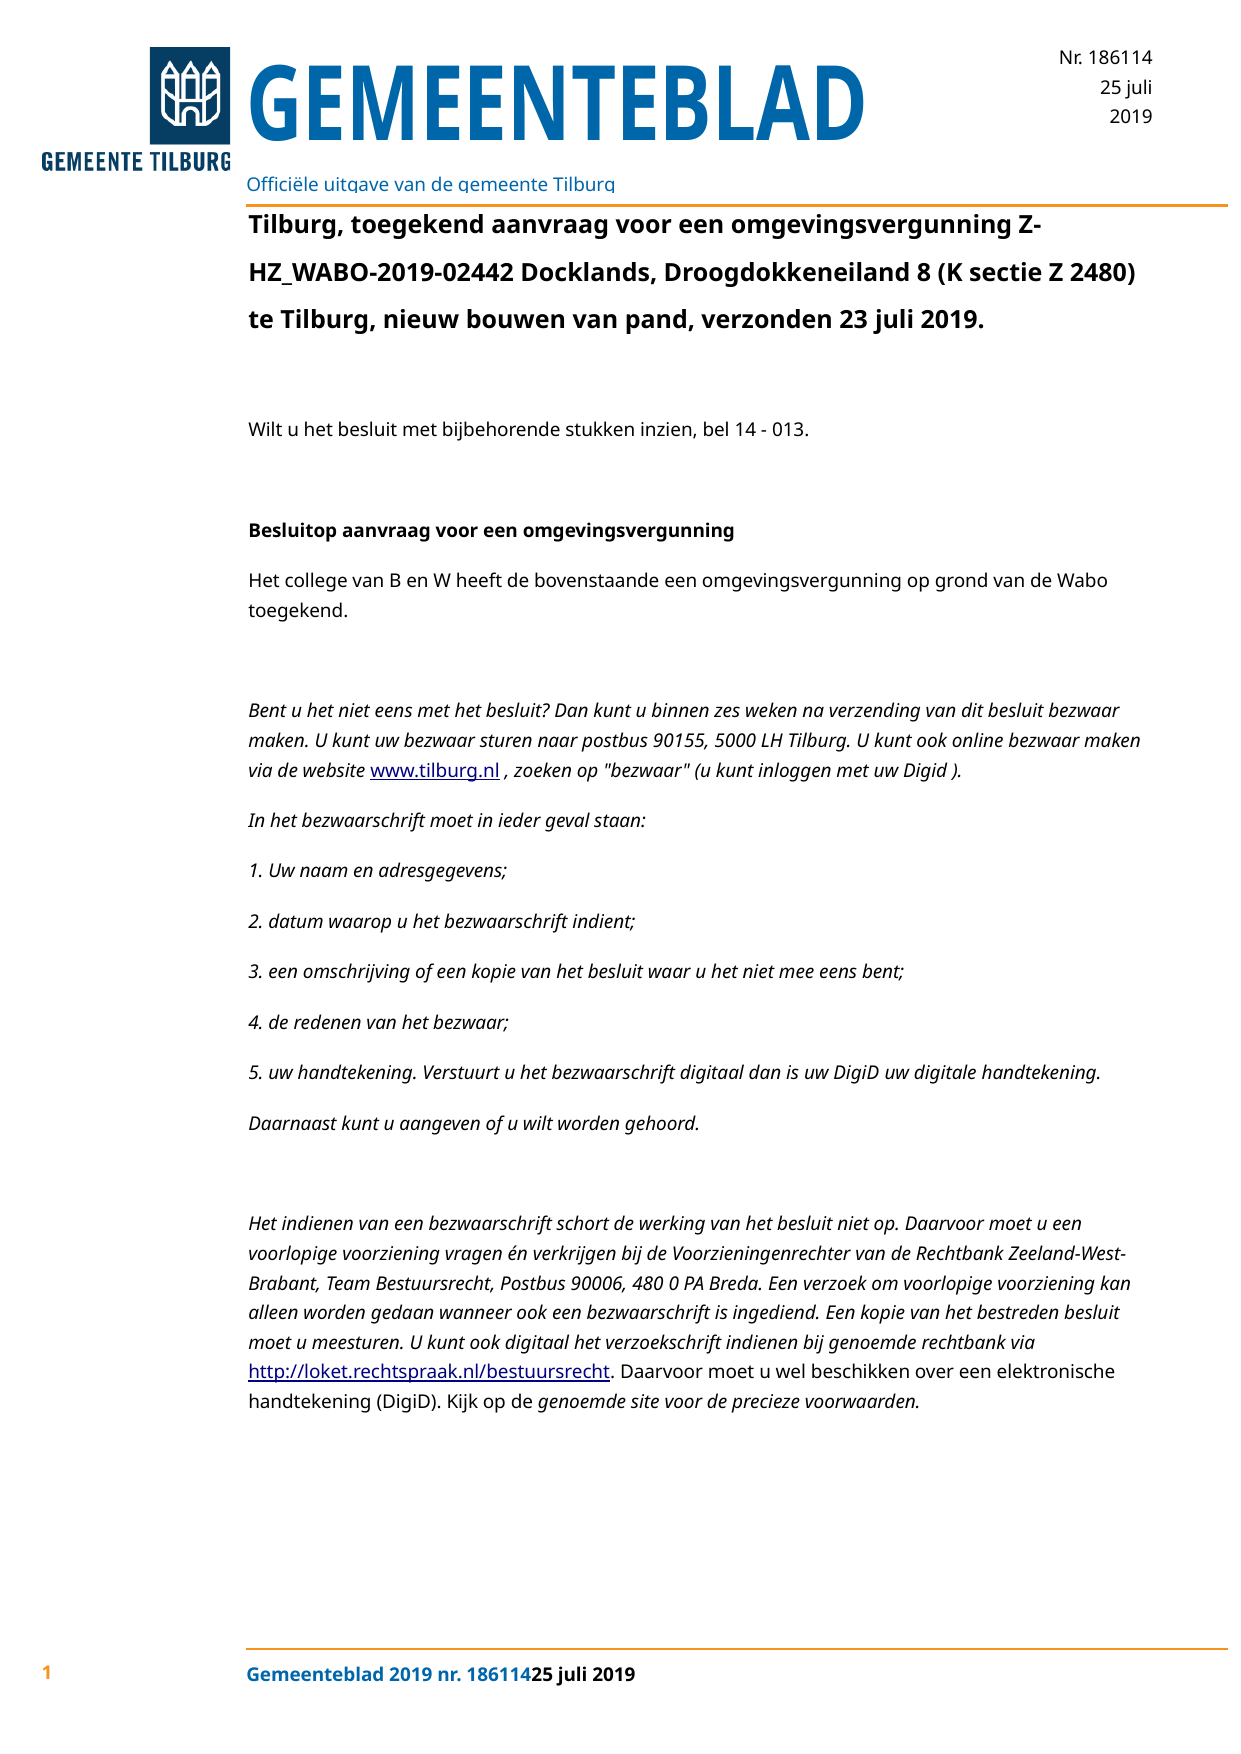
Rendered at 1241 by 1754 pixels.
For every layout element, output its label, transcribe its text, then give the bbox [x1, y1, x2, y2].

text In het bezwaarschrift moet in ieder geval staan: [248, 807, 1152, 833]
text 2. datum waarop u het bezwaarschrift indient; [248, 908, 1152, 934]
text Het indienen van een bezwaarschrift schort de werking van het besluit niet op. Daarvoor moet u een voorlopige voorziening vragen én verkrijgen bij de Voorzieningenrechter van de Rechtbank Zeeland-West-Brabant, Team Bestuursrecht, Postbus 90006, 480 0 PA Breda. Een verzoek om voorlopige voorziening kan alleen worden gedaan wanneer ook een bezwaarschrift is ingediend. Een kopie van het bestreden besluit moet u meesturen. U kunt ook digitaal het verzoekschrift indienen bij genoemde rechtbank via http://loket.rechtspraak.nl/bestuursrecht. Daarvoor moet u wel beschikken over een elektronische handtekening (DigiD). Kijk op de genoemde site voor de precieze voorwaarden. [248, 1211, 1152, 1414]
text Het college van B en W heeft de bovenstaande een omgevingsvergunning op grond van de Wabo toegekend. [248, 567, 1152, 622]
text Bent u het niet eens met het besluit? Dan kunt u binnen zes weken na verzending van dit besluit bezwaar maken. U kunt uw bezwaar sturen naar postbus 90155, 5000 LH Tilburg. U kunt ook online bezwaar maken via de website www.tilburg.nl , zoeken op "bezwaar" (u kunt inloggen met uw Digid ). [248, 698, 1152, 782]
text 4. de redenen van het bezwaar; [248, 1009, 1152, 1034]
text 5. uw handtekening. Verstuurt u het bezwaarschrift digitaal dan is uw DigiD uw digitale handtekening. [248, 1059, 1152, 1085]
text Wilt u het besluit met bijbehorende stukken inzien, bel 14 - 013. [248, 416, 1152, 442]
text 1. Uw naam en adresgegevens; [248, 858, 1152, 883]
picture [41, 47, 231, 172]
text Daarnaast kunt u aangeven of u wilt worden gehoord. [248, 1110, 1152, 1135]
text Tilburg, toegekend aanvraag voor een omgevingsvergunning Z-HZ_WABO-2019-02442 Docklands, Droogdokkeneiland 8 (K sectie Z 2480) te Tilburg, nieuw bouwen van pand, verzonden 23 juli 2019. [248, 207, 1152, 336]
text Besluitop aanvraag voor een omgevingsvergunning [248, 517, 1152, 542]
text 3. een omschrijving of een kopie van het besluit waar u het niet mee eens bent; [248, 958, 1152, 984]
